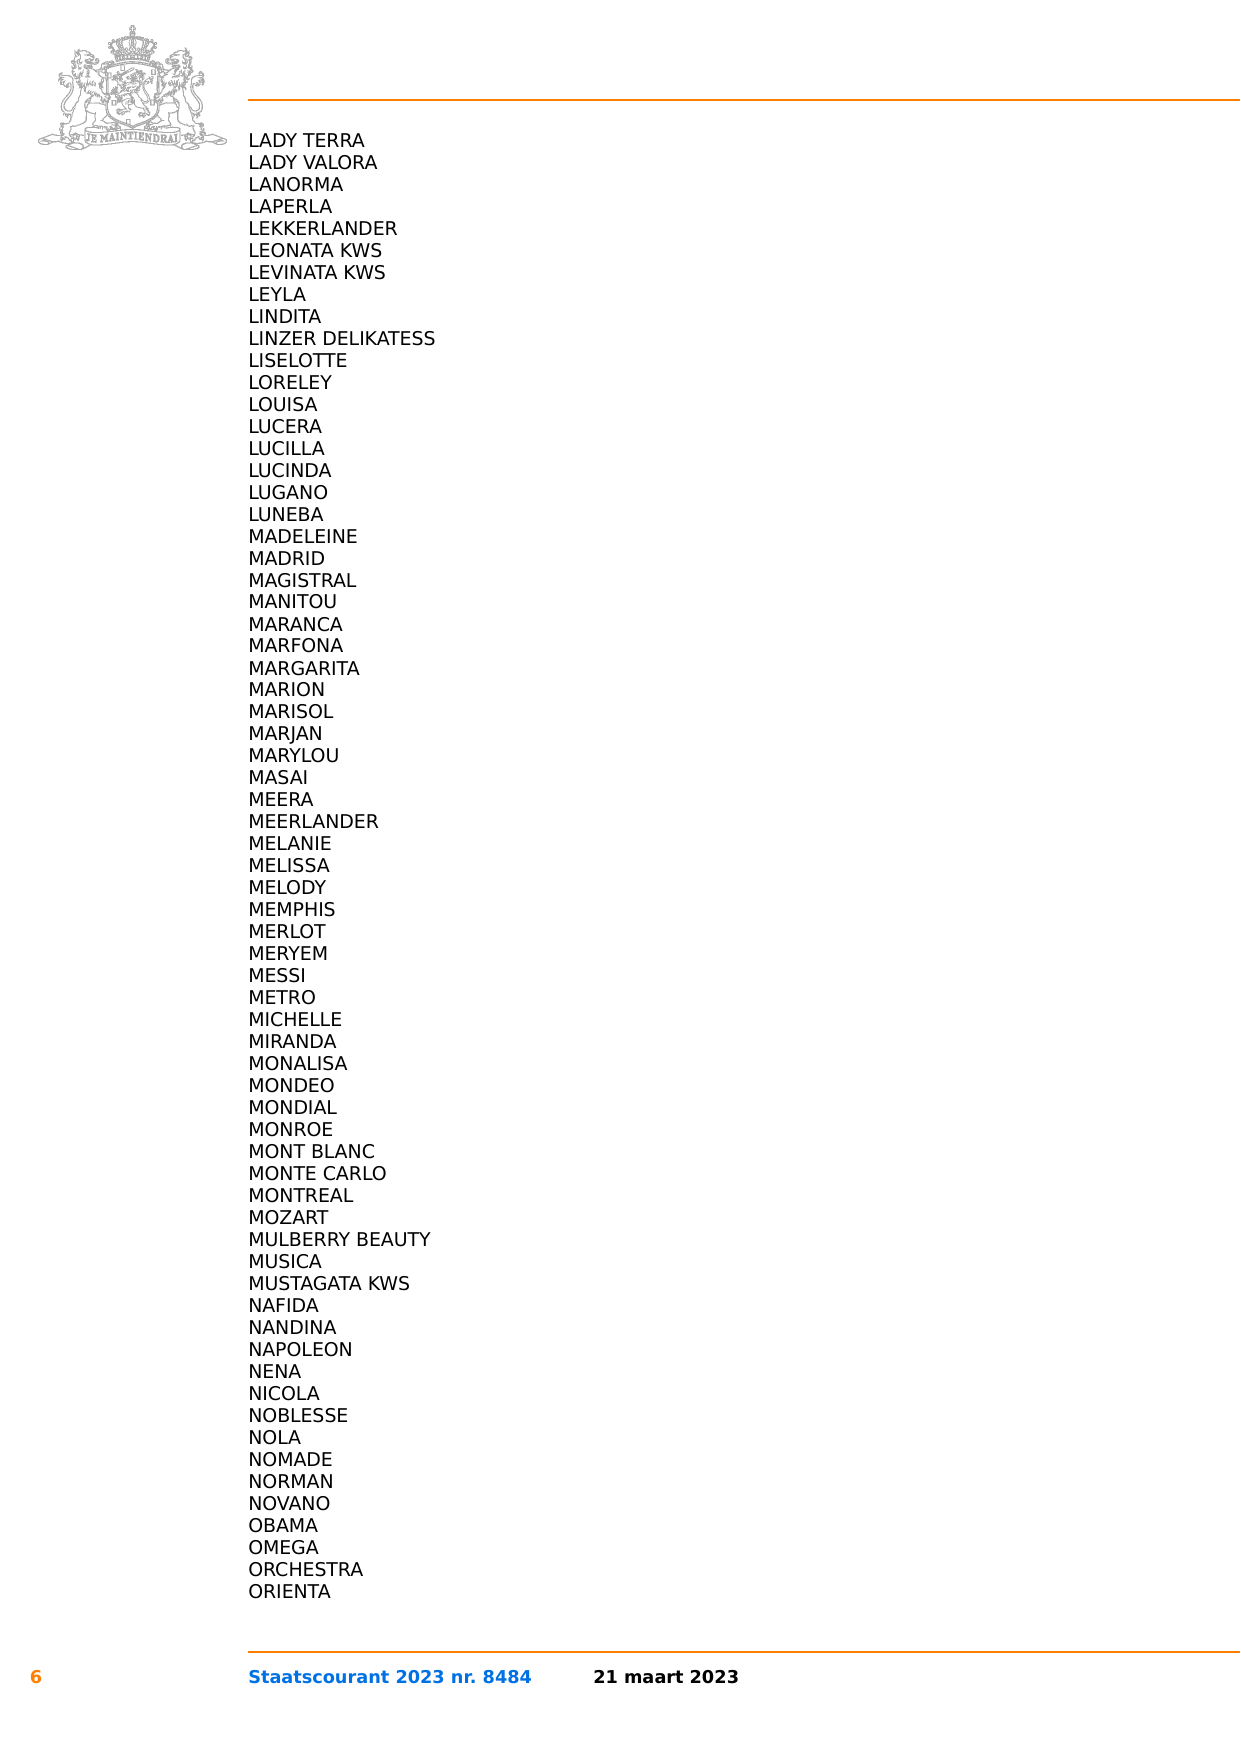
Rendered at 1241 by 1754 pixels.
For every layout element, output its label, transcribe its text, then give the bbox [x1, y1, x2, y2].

text MARYLOU [248, 745, 1163, 767]
text LADY VALORA [248, 152, 1163, 174]
text MEMPHIS [248, 899, 1163, 921]
text LADY TERRA [248, 130, 1163, 152]
text LISELOTTE [248, 350, 1163, 372]
text MOZART [248, 1207, 1163, 1229]
text LEVINATA KWS [248, 262, 1163, 284]
text LUNEBA [248, 503, 1163, 526]
text ORCHESTRA [248, 1558, 1163, 1581]
text LANORMA [248, 174, 1163, 196]
text MONALISA [248, 1053, 1163, 1075]
text NAPOLEON [248, 1339, 1163, 1361]
text MADELEINE [248, 526, 1163, 547]
text MUSTAGATA KWS [248, 1273, 1163, 1295]
text MANITOU [248, 591, 1163, 613]
text NORMAN [248, 1471, 1163, 1493]
text MONDEO [248, 1075, 1163, 1097]
text MICHELLE [248, 1009, 1163, 1031]
text LOUISA [248, 394, 1163, 416]
text MONDIAL [248, 1097, 1163, 1119]
text MELODY [248, 877, 1163, 899]
text NAFIDA [248, 1295, 1163, 1317]
text MESSI [248, 965, 1163, 987]
text OBAMA [248, 1514, 1163, 1537]
text LUCINDA [248, 459, 1163, 482]
text MASAI [248, 767, 1163, 789]
text MERLOT [248, 921, 1163, 943]
text NENA [248, 1361, 1163, 1383]
text MARION [248, 679, 1163, 701]
text MERYEM [248, 943, 1163, 965]
text NOMADE [248, 1449, 1163, 1471]
text MEERA [248, 789, 1163, 811]
text OMEGA [248, 1537, 1163, 1558]
text MARANCA [248, 613, 1163, 635]
text ORIENTA [248, 1581, 1163, 1602]
text LUCILLA [248, 438, 1163, 459]
text MONTREAL [248, 1185, 1163, 1207]
text LUCERA [248, 416, 1163, 438]
text LINDITA [248, 306, 1163, 328]
text NICOLA [248, 1383, 1163, 1405]
text NOVANO [248, 1493, 1163, 1514]
text MARISOL [248, 701, 1163, 723]
text NOBLESSE [248, 1405, 1163, 1427]
text MONTE CARLO [248, 1163, 1163, 1185]
text MONT BLANC [248, 1141, 1163, 1163]
text LUGANO [248, 482, 1163, 503]
picture [38, 25, 227, 150]
text MIRANDA [248, 1031, 1163, 1053]
text LINZER DELIKATESS [248, 328, 1163, 350]
text LEKKERLANDER [248, 218, 1163, 240]
text LORELEY [248, 372, 1163, 394]
text MARGARITA [248, 657, 1163, 679]
text MADRID [248, 547, 1163, 569]
text NOLA [248, 1427, 1163, 1449]
text MELANIE [248, 833, 1163, 855]
text LAPERLA [248, 196, 1163, 218]
text MONROE [248, 1119, 1163, 1141]
text METRO [248, 987, 1163, 1009]
text NANDINA [248, 1317, 1163, 1339]
text MAGISTRAL [248, 569, 1163, 591]
text LEYLA [248, 284, 1163, 306]
text MULBERRY BEAUTY [248, 1229, 1163, 1251]
text MEERLANDER [248, 811, 1163, 833]
text MUSICA [248, 1251, 1163, 1273]
text MARJAN [248, 723, 1163, 745]
text MARFONA [248, 635, 1163, 657]
text MELISSA [248, 855, 1163, 877]
text LEONATA KWS [248, 240, 1163, 262]
